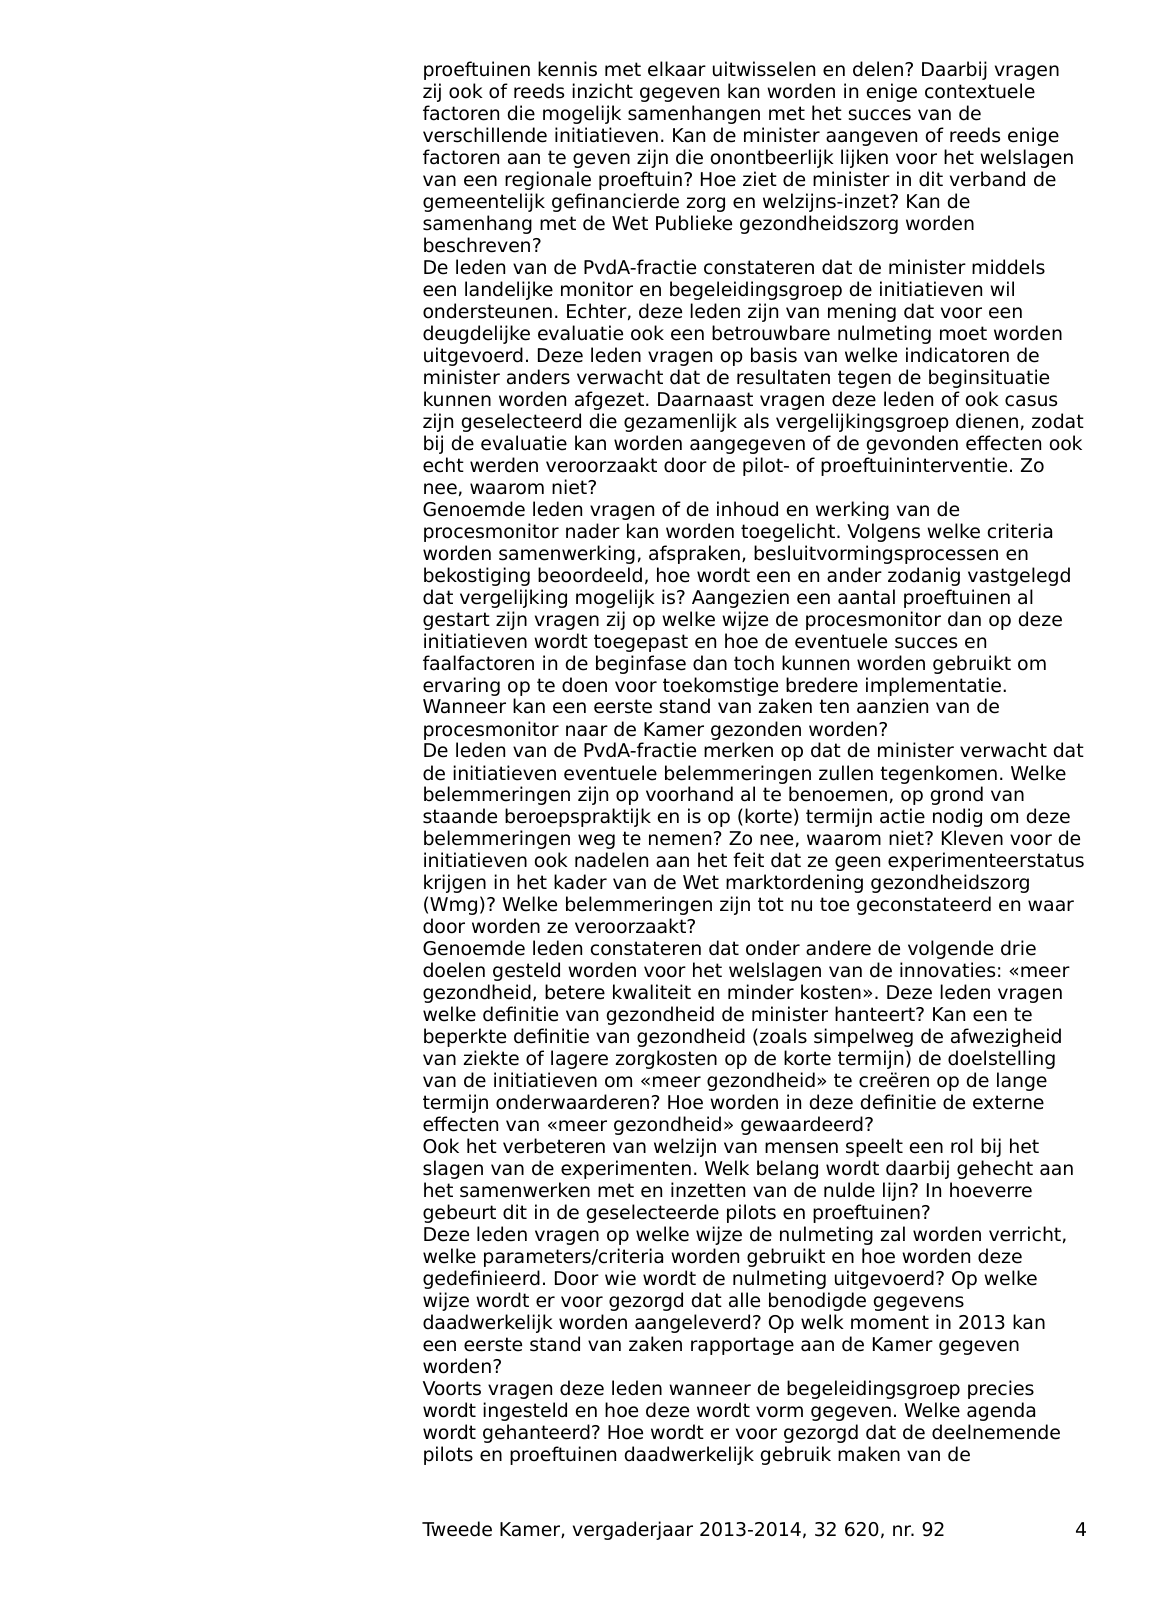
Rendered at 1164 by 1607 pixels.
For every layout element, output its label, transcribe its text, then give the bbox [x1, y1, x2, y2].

text De leden van de PvdA-fractie merken op dat de minister verwacht dat de initiatieven eventuele belemmeringen zullen tegenkomen. Welke belemmeringen zijn op voorhand al te benoemen, op grond van staande beroepspraktijk en is op (korte) termijn actie nodig om deze belemmeringen weg te nemen? Zo nee, waarom niet? Kleven voor de initiatieven ook nadelen aan het feit dat ze geen experimenteerstatus krijgen in het kader van de Wet marktordening gezondheidszorg (Wmg)? Welke belemmeringen zijn tot nu toe geconstateerd en waar door worden ze veroorzaakt? [422, 740, 1087, 938]
text Genoemde leden vragen of de inhoud en werking van de procesmonitor nader kan worden toegelicht. Volgens welke criteria worden samenwerking, afspraken, besluitvormingsprocessen en bekostiging beoordeeld, hoe wordt een en ander zodanig vastgelegd dat vergelijking mogelijk is? Aangezien een aantal proeftuinen al gestart zijn vragen zij op welke wijze de procesmonitor dan op deze initiatieven wordt toegepast en hoe de eventuele succes en faalfactoren in de beginfase dan toch kunnen worden gebruikt om ervaring op te doen voor toekomstige bredere implementatie. Wanneer kan een eerste stand van zaken ten aanzien van de procesmonitor naar de Kamer gezonden worden? [422, 499, 1087, 740]
text Voorts vragen deze leden wanneer de begeleidingsgroep precies wordt ingesteld en hoe deze wordt vorm gegeven. Welke agenda wordt gehanteerd? Hoe wordt er voor gezorgd dat de deelnemende pilots en proeftuinen daadwerkelijk gebruik maken van de [422, 1378, 1087, 1466]
text Deze leden vragen op welke wijze de nulmeting zal worden verricht, welke parameters/criteria worden gebruikt en hoe worden deze gedefinieerd. Door wie wordt de nulmeting uitgevoerd? Op welke wijze wordt er voor gezorgd dat alle benodigde gegevens daadwerkelijk worden aangeleverd? Op welk moment in 2013 kan een eerste stand van zaken rapportage aan de Kamer gegeven worden? [422, 1224, 1087, 1378]
text proeftuinen kennis met elkaar uitwisselen en delen? Daarbij vragen zij ook of reeds inzicht gegeven kan worden in enige contextuele factoren die mogelijk samenhangen met het succes van de verschillende initiatieven. Kan de minister aangeven of reeds enige factoren aan te geven zijn die onontbeerlijk lijken voor het welslagen van een regionale proeftuin? Hoe ziet de minister in dit verband de gemeentelijk gefinancierde zorg en welzijns-inzet? Kan de samenhang met de Wet Publieke gezondheidszorg worden beschreven? [422, 59, 1087, 257]
text Ook het verbeteren van welzijn van mensen speelt een rol bij het slagen van de experimenten. Welk belang wordt daarbij gehecht aan het samenwerken met en inzetten van de nulde lijn? In hoeverre gebeurt dit in de geselecteerde pilots en proeftuinen? [422, 1136, 1087, 1224]
text De leden van de PvdA-fractie constateren dat de minister middels een landelijke monitor en begeleidingsgroep de initiatieven wil ondersteunen. Echter, deze leden zijn van mening dat voor een deugdelijke evaluatie ook een betrouwbare nulmeting moet worden uitgevoerd. Deze leden vragen op basis van welke indicatoren de minister anders verwacht dat de resultaten tegen de beginsituatie kunnen worden afgezet. Daarnaast vragen deze leden of ook casus zijn geselecteerd die gezamenlijk als vergelijkingsgroep dienen, zodat bij de evaluatie kan worden aangegeven of de gevonden effecten ook echt werden veroorzaakt door de pilot- of proeftuininterventie. Zo nee, waarom niet? [422, 257, 1087, 499]
text Genoemde leden constateren dat onder andere de volgende drie doelen gesteld worden voor het welslagen van de innovaties: «meer gezondheid, betere kwaliteit en minder kosten». Deze leden vragen welke definitie van gezondheid de minister hanteert? Kan een te beperkte definitie van gezondheid (zoals simpelweg de afwezigheid van ziekte of lagere zorgkosten op de korte termijn) de doelstelling van de initiatieven om «meer gezondheid» te creëren op de lange termijn onderwaarderen? Hoe worden in deze definitie de externe effecten van «meer gezondheid» gewaardeerd? [422, 938, 1087, 1136]
